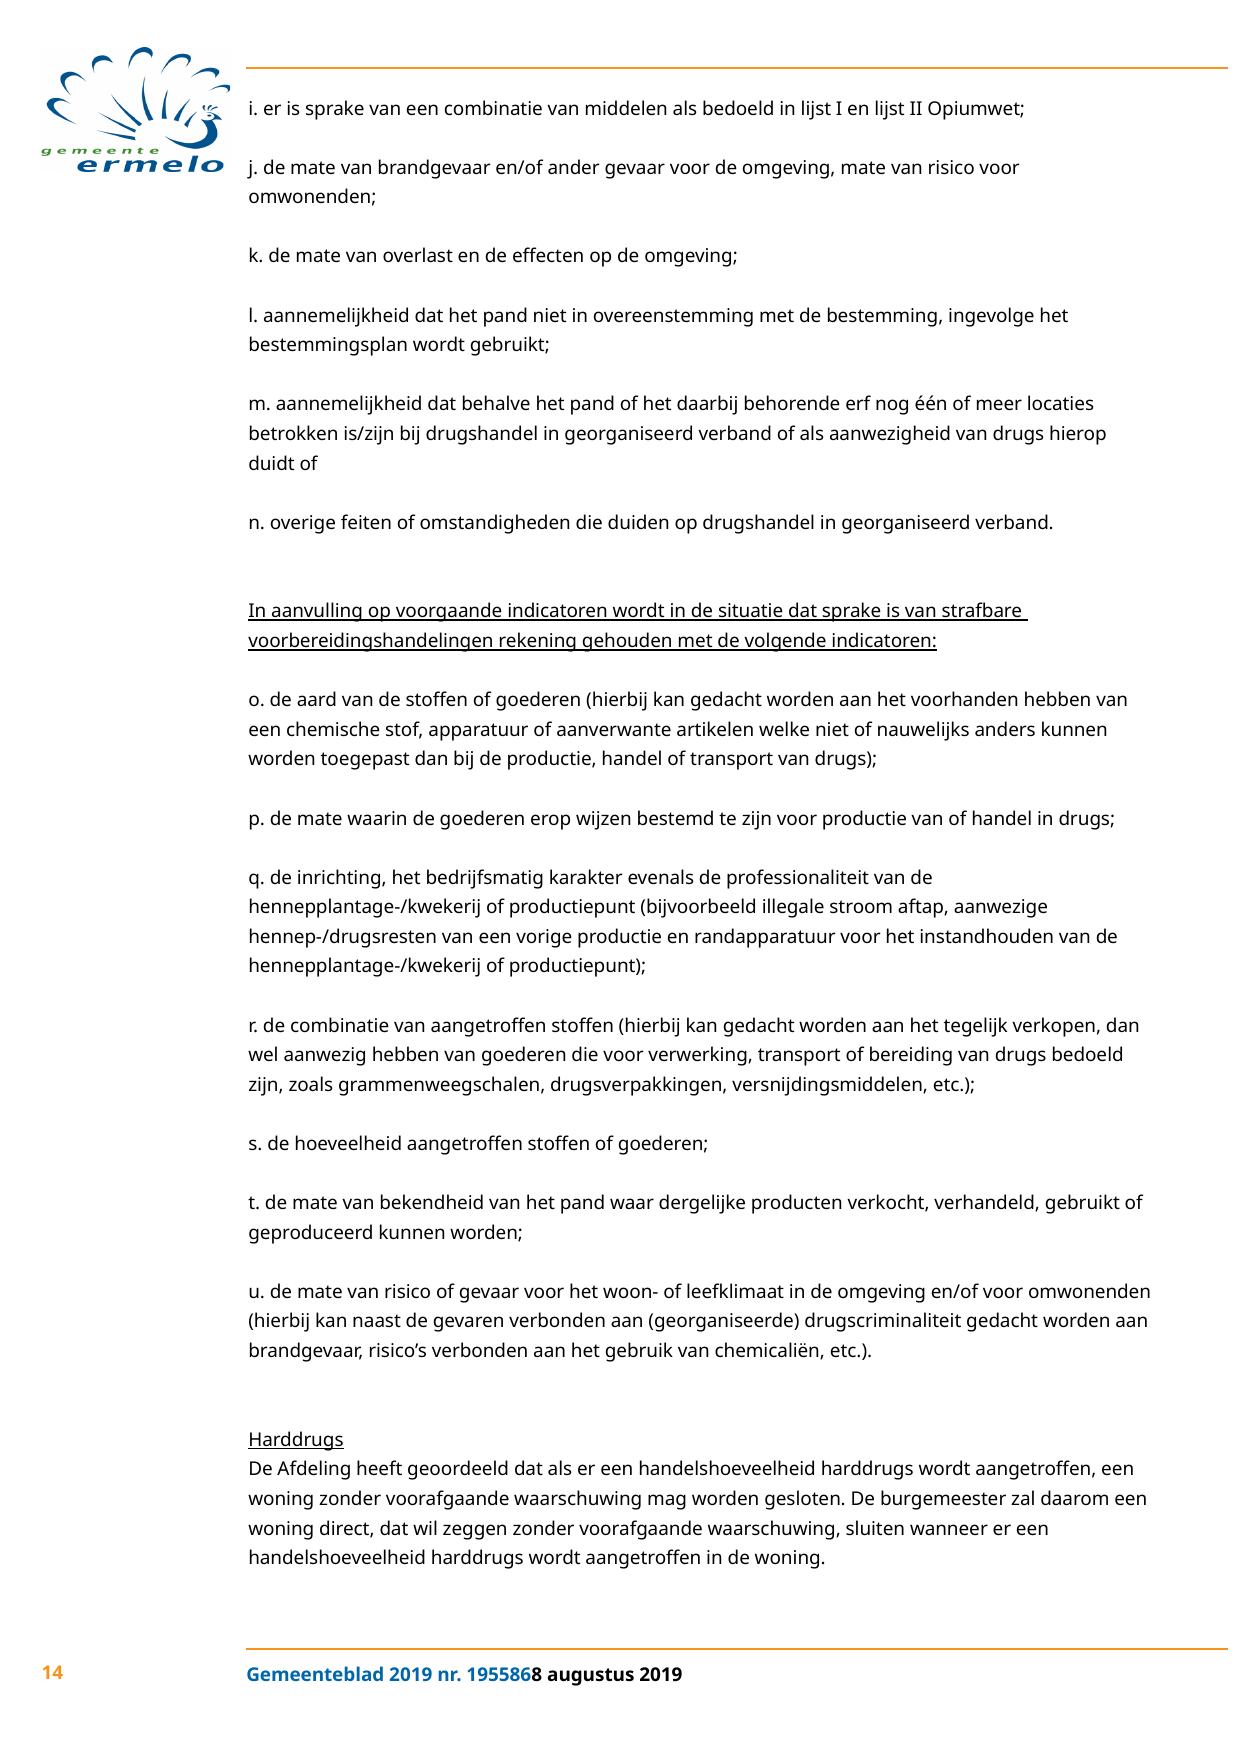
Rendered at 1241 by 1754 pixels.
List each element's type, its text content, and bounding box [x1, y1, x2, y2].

text In aanvulling op voorgaande indicatoren wordt in de situatie dat sprake is van strafbare voorbereidingshandelingen rekening gehouden met de volgende indicatoren: [248, 598, 1152, 653]
text Harddrugs [248, 1426, 1152, 1452]
text l. aannemelijkheid dat het pand niet in overeenstemming met de bestemming, ingevolge het bestemmingsplan wordt gebruikt; [248, 302, 1152, 357]
text q. de inrichting, het bedrijfsmatig karakter evenals de professionaliteit van de hennepplantage-/kwekerij of productiepunt (bijvoorbeeld illegale stroom aftap, aanwezige hennep-/drugsresten van een vorige productie en randapparatuur voor het instandhouden van de hennepplantage-/kwekerij of productiepunt); [248, 864, 1152, 978]
text De Afdeling heeft geoordeeld dat als er een handelshoeveelheid harddrugs wordt aangetroffen, een woning zonder voorafgaande waarschuwing mag worden gesloten. De burgemeester zal daarom een woning direct, dat wil zeggen zonder voorafgaande waarschuwing, sluiten wanneer er een handelshoeveelheid harddrugs wordt aangetroffen in de woning. [248, 1456, 1152, 1570]
text n. overige feiten of omstandigheden die duiden op drugshandel in georganiseerd verband. [248, 509, 1152, 535]
text u. de mate van risico of gevaar voor het woon- of leefklimaat in de omgeving en/of voor omwonenden (hierbij kan naast de gevaren verbonden aan (georganiseerde) drugscriminaliteit gedacht worden aan brandgevaar, risico’s verbonden aan het gebruik van chemicaliën, etc.). [248, 1278, 1152, 1363]
text i. er is sprake van een combinatie van middelen als bedoeld in lijst I en lijst II Opiumwet; [248, 95, 1152, 121]
text s. de hoeveelheid aangetroffen stoffen of goederen; [248, 1130, 1152, 1156]
text k. de mate van overlast en de effecten op de omgeving; [248, 243, 1152, 268]
text m. aannemelijkheid dat behalve het pand of het daarbij behorende erf nog één of meer locaties betrokken is/zijn bij drugshandel in georganiseerd verband of als aanwezigheid van drugs hierop duidt of [248, 391, 1152, 476]
picture [41, 47, 231, 172]
text o. de aard van de stoffen of goederen (hierbij kan gedacht worden aan het voorhanden hebben van een chemische stof, apparatuur of aanverwante artikelen welke niet of nauwelijks anders kunnen worden toegepast dan bij de productie, handel of transport van drugs); [248, 686, 1152, 771]
text t. de mate van bekendheid van het pand waar dergelijke producten verkocht, verhandeld, gebruikt of geproduceerd kunnen worden; [248, 1189, 1152, 1245]
text r. de combinatie van aangetroffen stoffen (hierbij kan gedacht worden aan het tegelijk verkopen, dan wel aanwezig hebben van goederen die voor verwerking, transport of bereiding van drugs bedoeld zijn, zoals grammenweegschalen, drugsverpakkingen, versnijdingsmiddelen, etc.); [248, 1012, 1152, 1097]
text j. de mate van brandgevaar en/of ander gevaar voor de omgeving, mate van risico voor omwonenden; [248, 154, 1152, 209]
text p. de mate waarin de goederen erop wijzen bestemd te zijn voor productie van of handel in drugs; [248, 805, 1152, 831]
